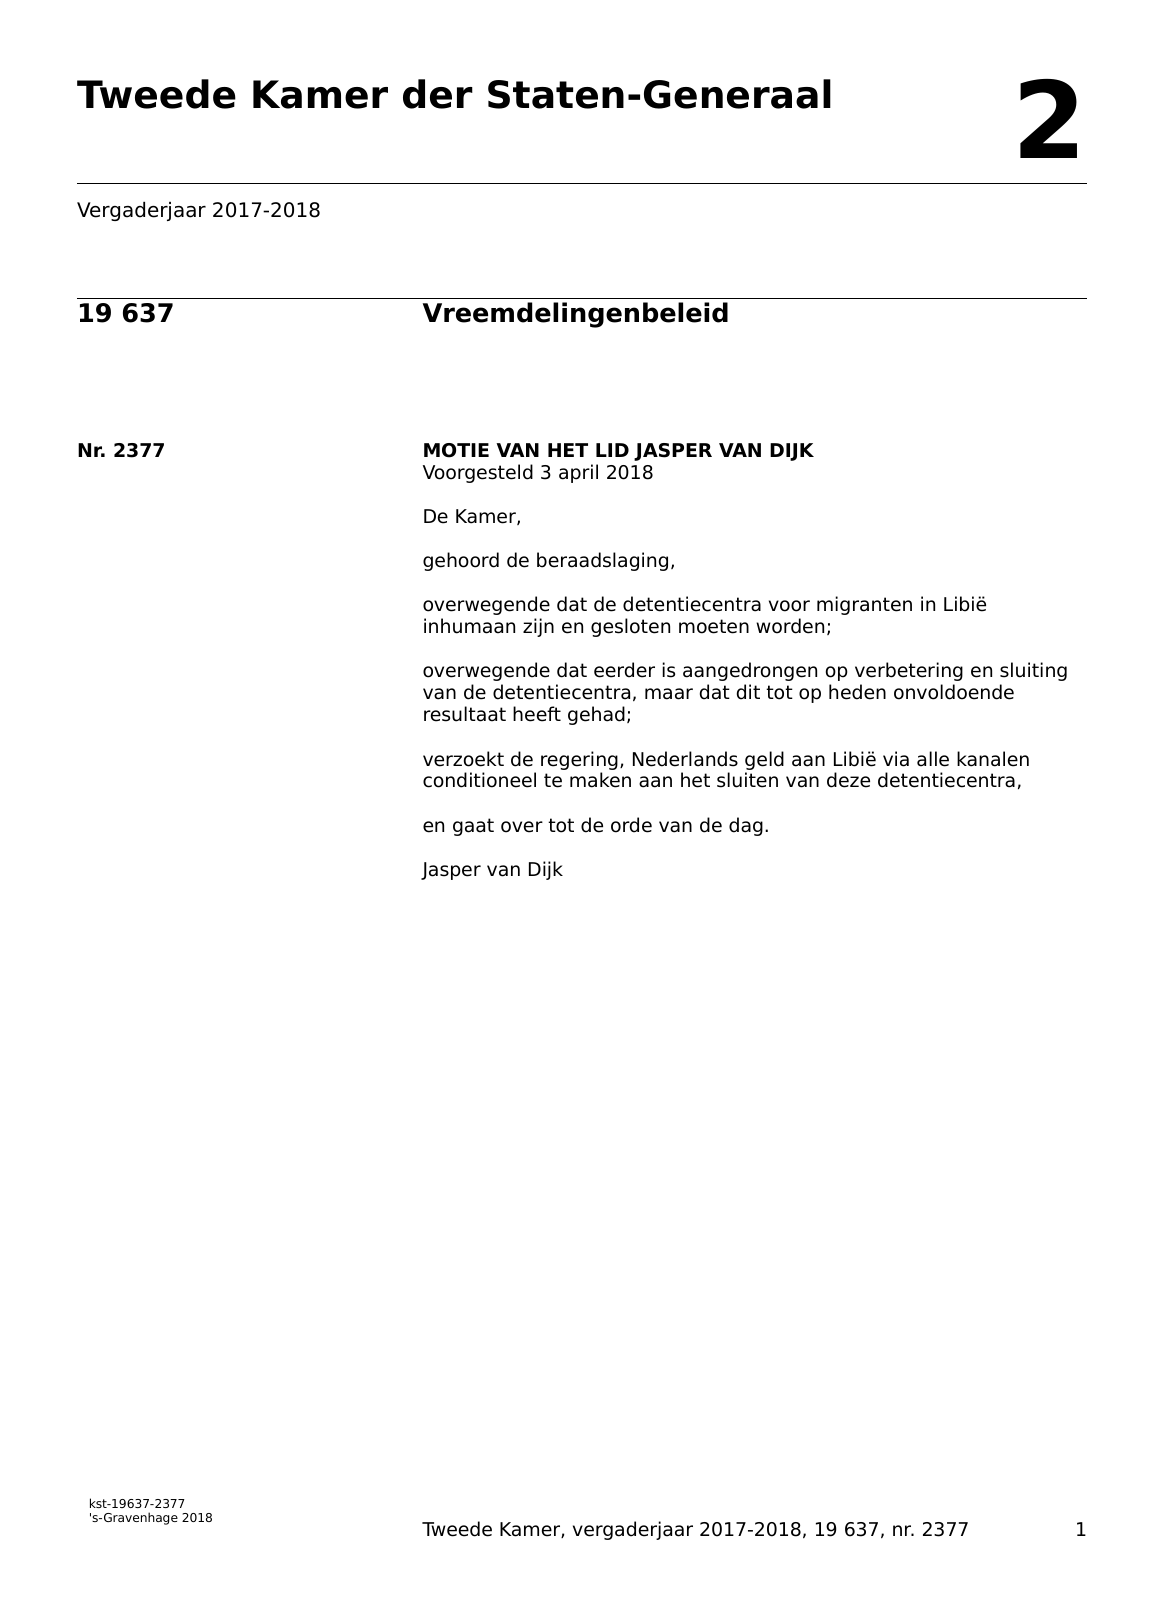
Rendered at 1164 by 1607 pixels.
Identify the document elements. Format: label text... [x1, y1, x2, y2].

table_header 2 [886, 59, 1087, 183]
text 's-Gravenhage 2018 [88, 1511, 323, 1525]
subtitle 19 637 Vreemdelingenbeleid [77, 299, 1087, 329]
text Voorgesteld 3 april 2018 [422, 462, 1087, 484]
subtitle Nr. 2377 MOTIE VAN HET LID JASPER VAN DIJK [77, 440, 1087, 462]
text Jasper van Dijk [422, 859, 1087, 881]
text kst-19637-2377 [88, 1497, 323, 1511]
text overwegende dat eerder is aangedrongen op verbetering en sluiting van de detentiecentra, maar dat dit tot op heden onvoldoende resultaat heeft gehad; [422, 660, 1087, 726]
text verzoekt de regering, Nederlands geld aan Libië via alle kanalen conditioneel te maken aan het sluiten van deze detentiecentra, [422, 748, 1087, 792]
table_header Tweede Kamer der Staten-Generaal [77, 59, 886, 183]
table_cell Vergaderjaar 2017-2018 [77, 184, 1087, 298]
text De Kamer, [422, 506, 1087, 528]
text gehoord de beraadslaging, [422, 550, 1087, 572]
text en gaat over tot de orde van de dag. [422, 814, 1087, 837]
text overwegende dat de detentiecentra voor migranten in Libië inhumaan zijn en gesloten moeten worden; [422, 594, 1087, 638]
